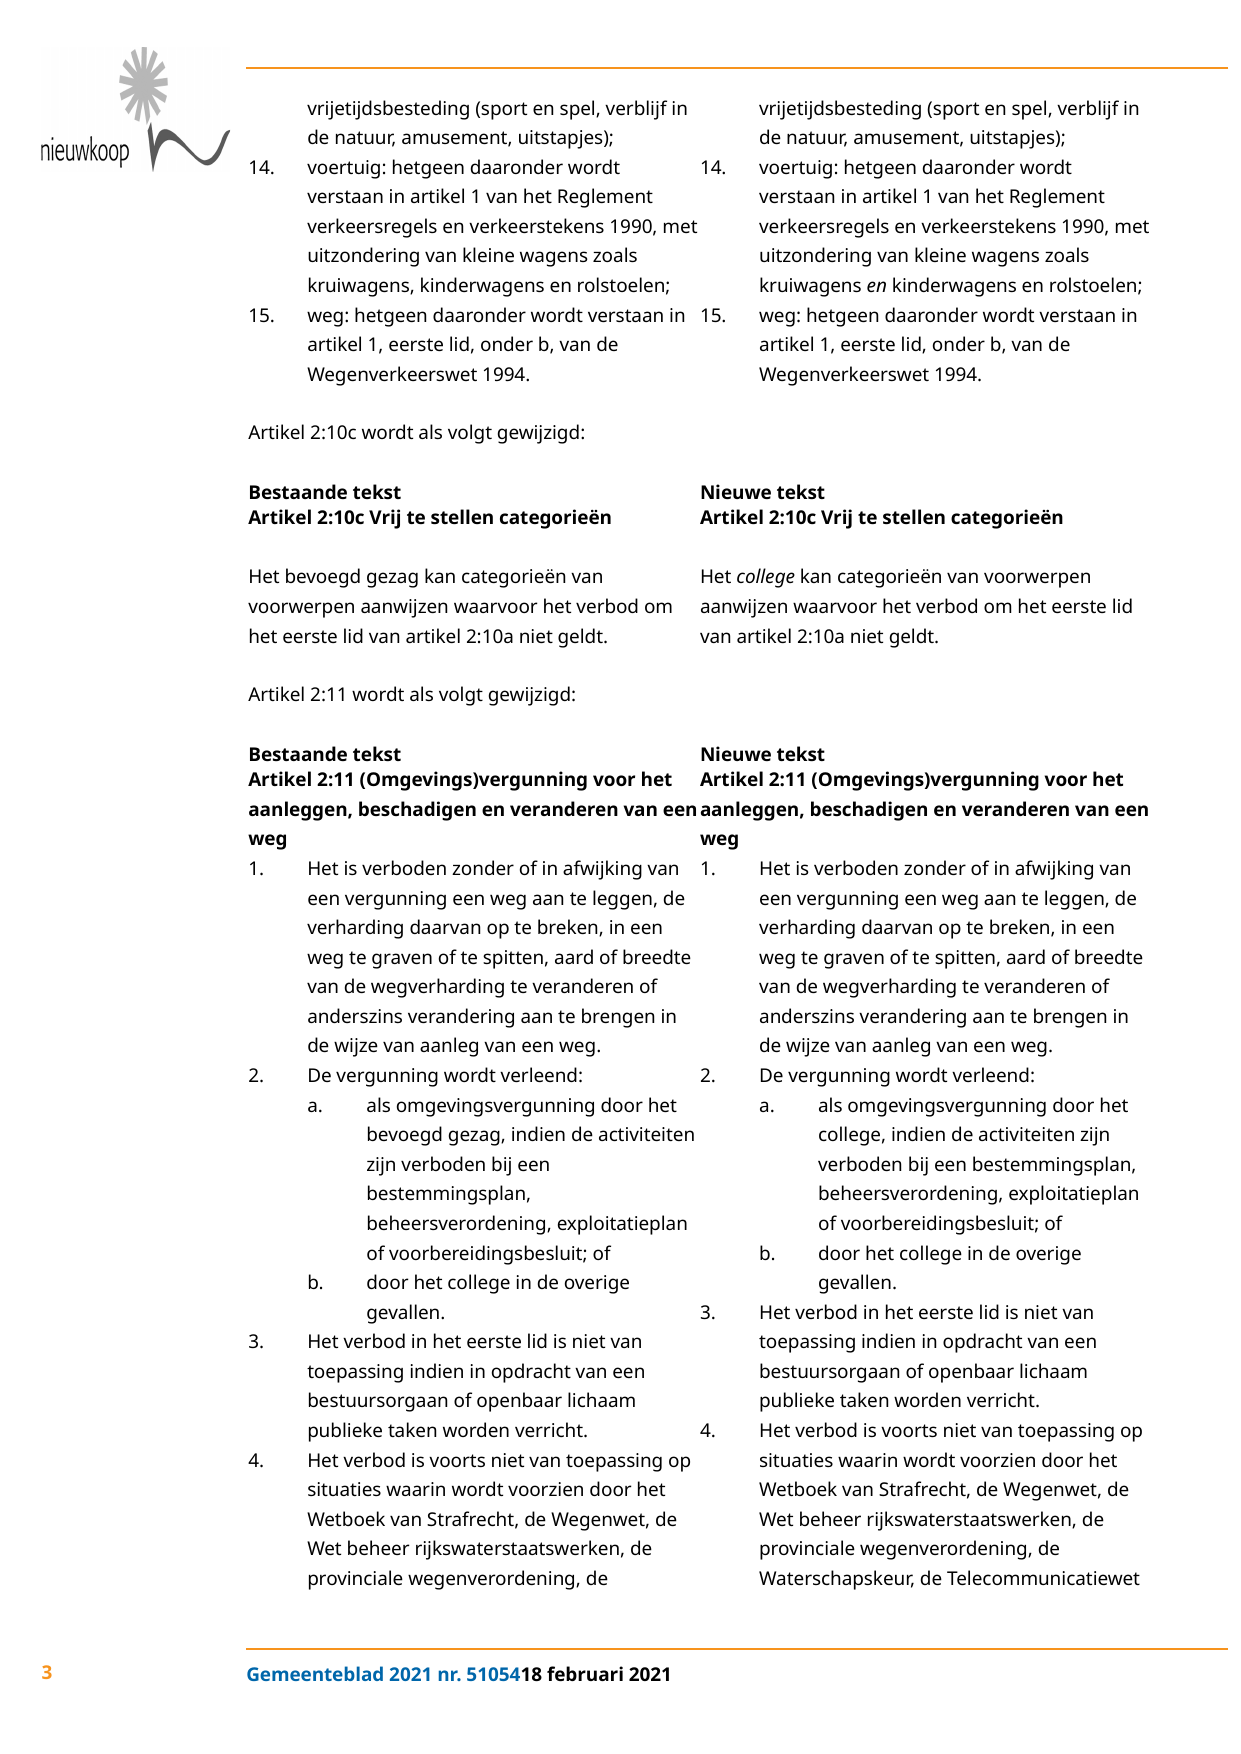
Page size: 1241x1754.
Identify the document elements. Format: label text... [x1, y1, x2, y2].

table_cell Artikel 2:10c Vrij te stellen categorieën Het bevoegd gezag kan categorieën van voorwerpen aanwijzen waarvoor het verbod om het eerste lid van artikel 2:10a niet geldt. [248, 505, 700, 649]
table_header Nieuwe tekst [700, 741, 1152, 766]
text Artikel 2:10c wordt als volgt gewijzigd: [248, 419, 1152, 445]
table_cell Artikel 2:11 (Omgevings)vergunning voor het aanleggen, beschadigen en veranderen van een weg Het is verboden zonder of in afwijking van een vergunning een weg aan te leggen, de verharding daarvan op te breken, in een weg te graven of te spitten, aard of breedte van de wegverharding te veranderen of anderszins verandering aan te brengen in de wijze van aanleg van een weg. De vergunning wordt verleend: als omgevingsvergunning door het college, indien de activiteiten zijn verboden bij een bestemmingsplan, beheersverordening, exploitatieplan of voorbereidingsbesluit; of door het college in de overige gevallen. Het verbod in het eerste lid is niet van toepassing indien in opdracht van een bestuursorgaan of openbaar lichaam publieke taken worden verricht. Het verbod is voorts niet van toepassing op situaties waarin wordt voorzien door het Wetboek van Strafrecht, de Wegenwet, de Wet beheer rijkswaterstaatswerken, de provinciale wegenverordening, de Waterschapskeur, de Telecommunicatiewet [700, 766, 1152, 1591]
table_header Nieuwe tekst [700, 479, 1152, 504]
picture [41, 47, 231, 172]
table_cell Artikel 2:11 (Omgevings)vergunning voor het aanleggen, beschadigen en veranderen van een weg Het is verboden zonder of in afwijking van een vergunning een weg aan te leggen, de verharding daarvan op te breken, in een weg te graven of te spitten, aard of breedte van de wegverharding te veranderen of anderszins verandering aan te brengen in de wijze van aanleg van een weg. De vergunning wordt verleend: als omgevingsvergunning door het bevoegd gezag, indien de activiteiten zijn verboden bij een bestemmingsplan, beheersverordening, exploitatieplan of voorbereidingsbesluit; of door het college in de overige gevallen. Het verbod in het eerste lid is niet van toepassing indien in opdracht van een bestuursorgaan of openbaar lichaam publieke taken worden verricht. Het verbod is voorts niet van toepassing op situaties waarin wordt voorzien door het Wetboek van Strafrecht, de Wegenwet, de Wet beheer rijkswaterstaatswerken, de provinciale wegenverordening, de [248, 766, 700, 1591]
table_header Bestaande tekst [248, 741, 700, 766]
table_cell vrijetijdsbesteding (sport en spel, verblijf in de natuur, amusement, uitstapjes); voertuig: hetgeen daaronder wordt verstaan in artikel 1 van het Reglement verkeersregels en verkeerstekens 1990, met uitzondering van kleine wagens zoals kruiwagens, kinderwagens en rolstoelen; weg: hetgeen daaronder wordt verstaan in artikel 1, eerste lid, onder b, van de Wegenverkeerswet 1994. [248, 95, 700, 387]
table_cell Artikel 2:10c Vrij te stellen categorieën Het college kan categorieën van voorwerpen aanwijzen waarvoor het verbod om het eerste lid van artikel 2:10a niet geldt. [700, 505, 1152, 649]
text Artikel 2:11 wordt als volgt gewijzigd: [248, 681, 1152, 707]
table_cell vrijetijdsbesteding (sport en spel, verblijf in de natuur, amusement, uitstapjes); voertuig: hetgeen daaronder wordt verstaan in artikel 1 van het Reglement verkeersregels en verkeerstekens 1990, met uitzondering van kleine wagens zoals kruiwagens en kinderwagens en rolstoelen; weg: hetgeen daaronder wordt verstaan in artikel 1, eerste lid, onder b, van de Wegenverkeerswet 1994. [700, 95, 1152, 387]
table_header Bestaande tekst [248, 479, 700, 504]
